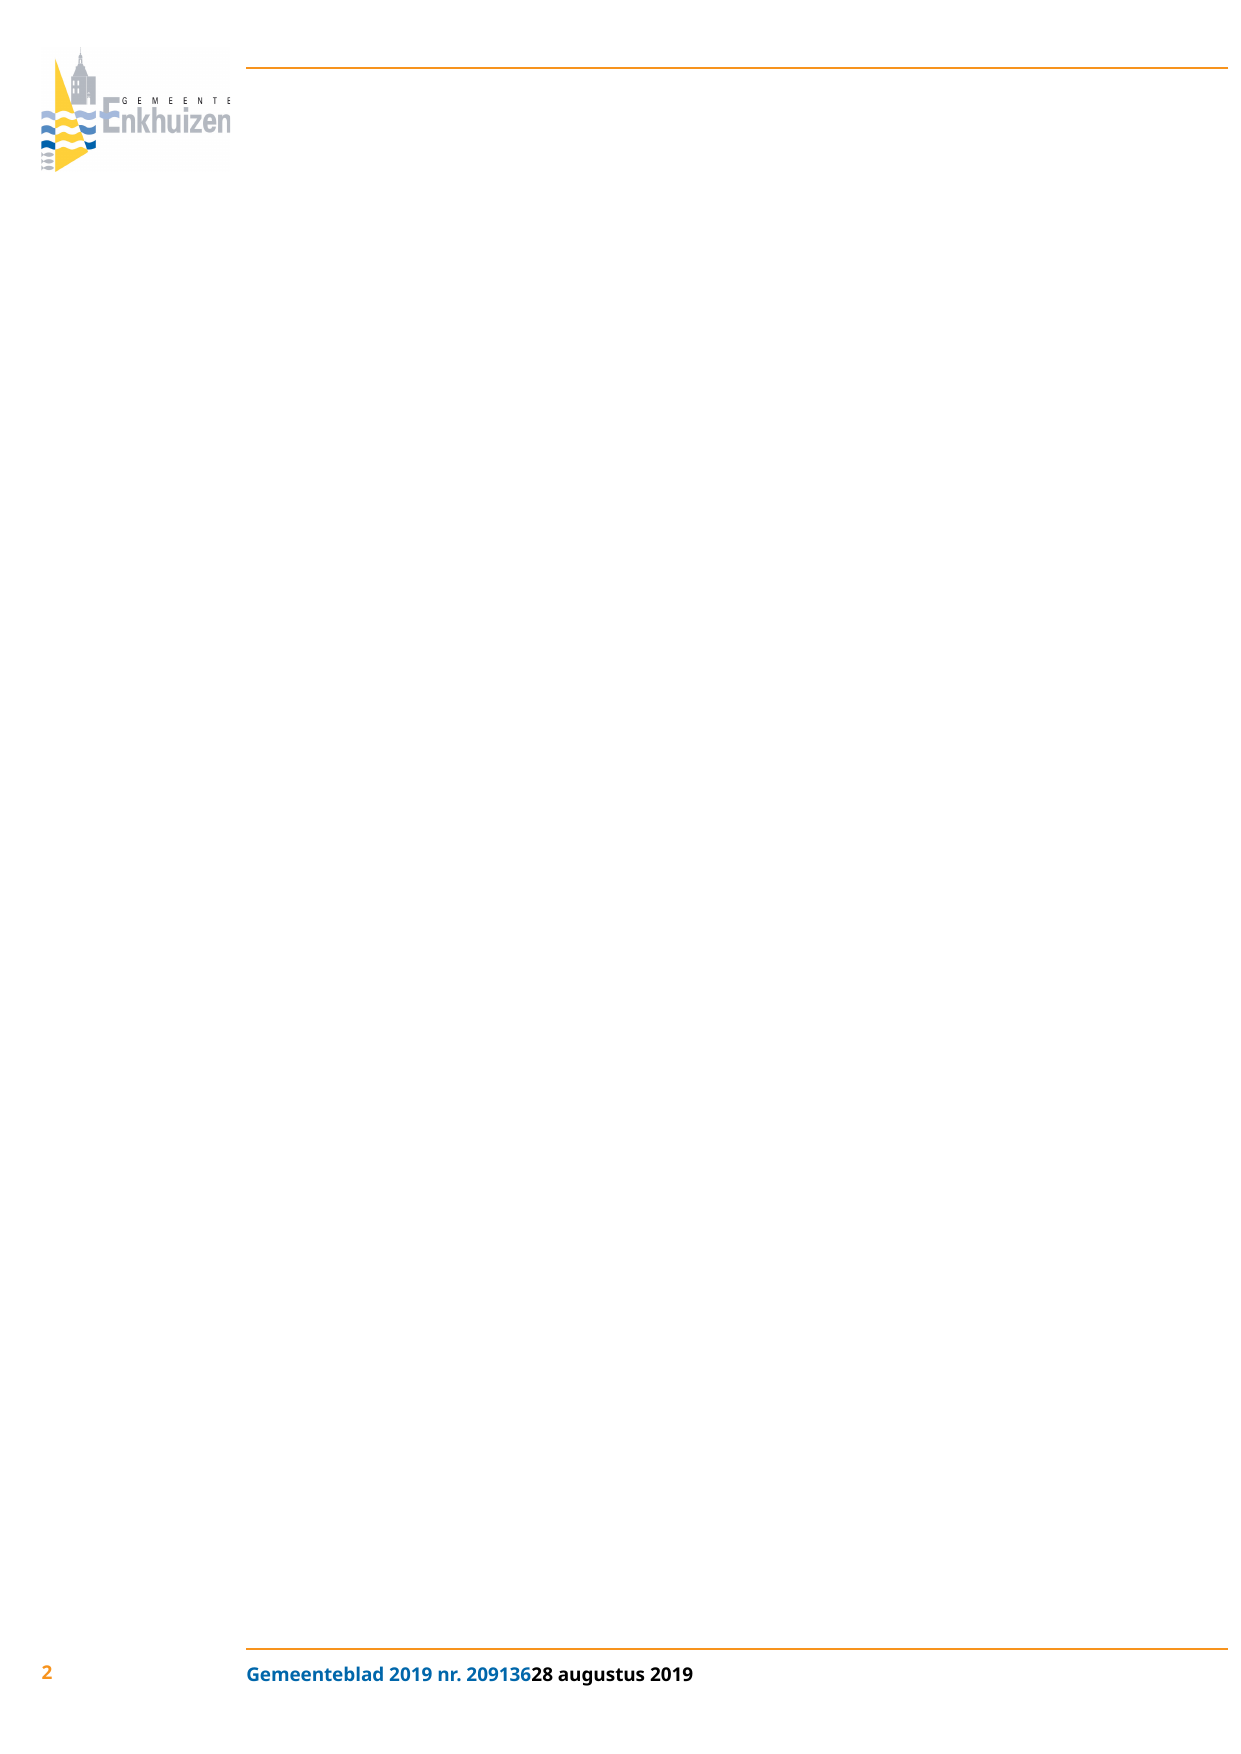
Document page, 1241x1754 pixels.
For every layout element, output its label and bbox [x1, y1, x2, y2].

picture [41, 47, 231, 172]
